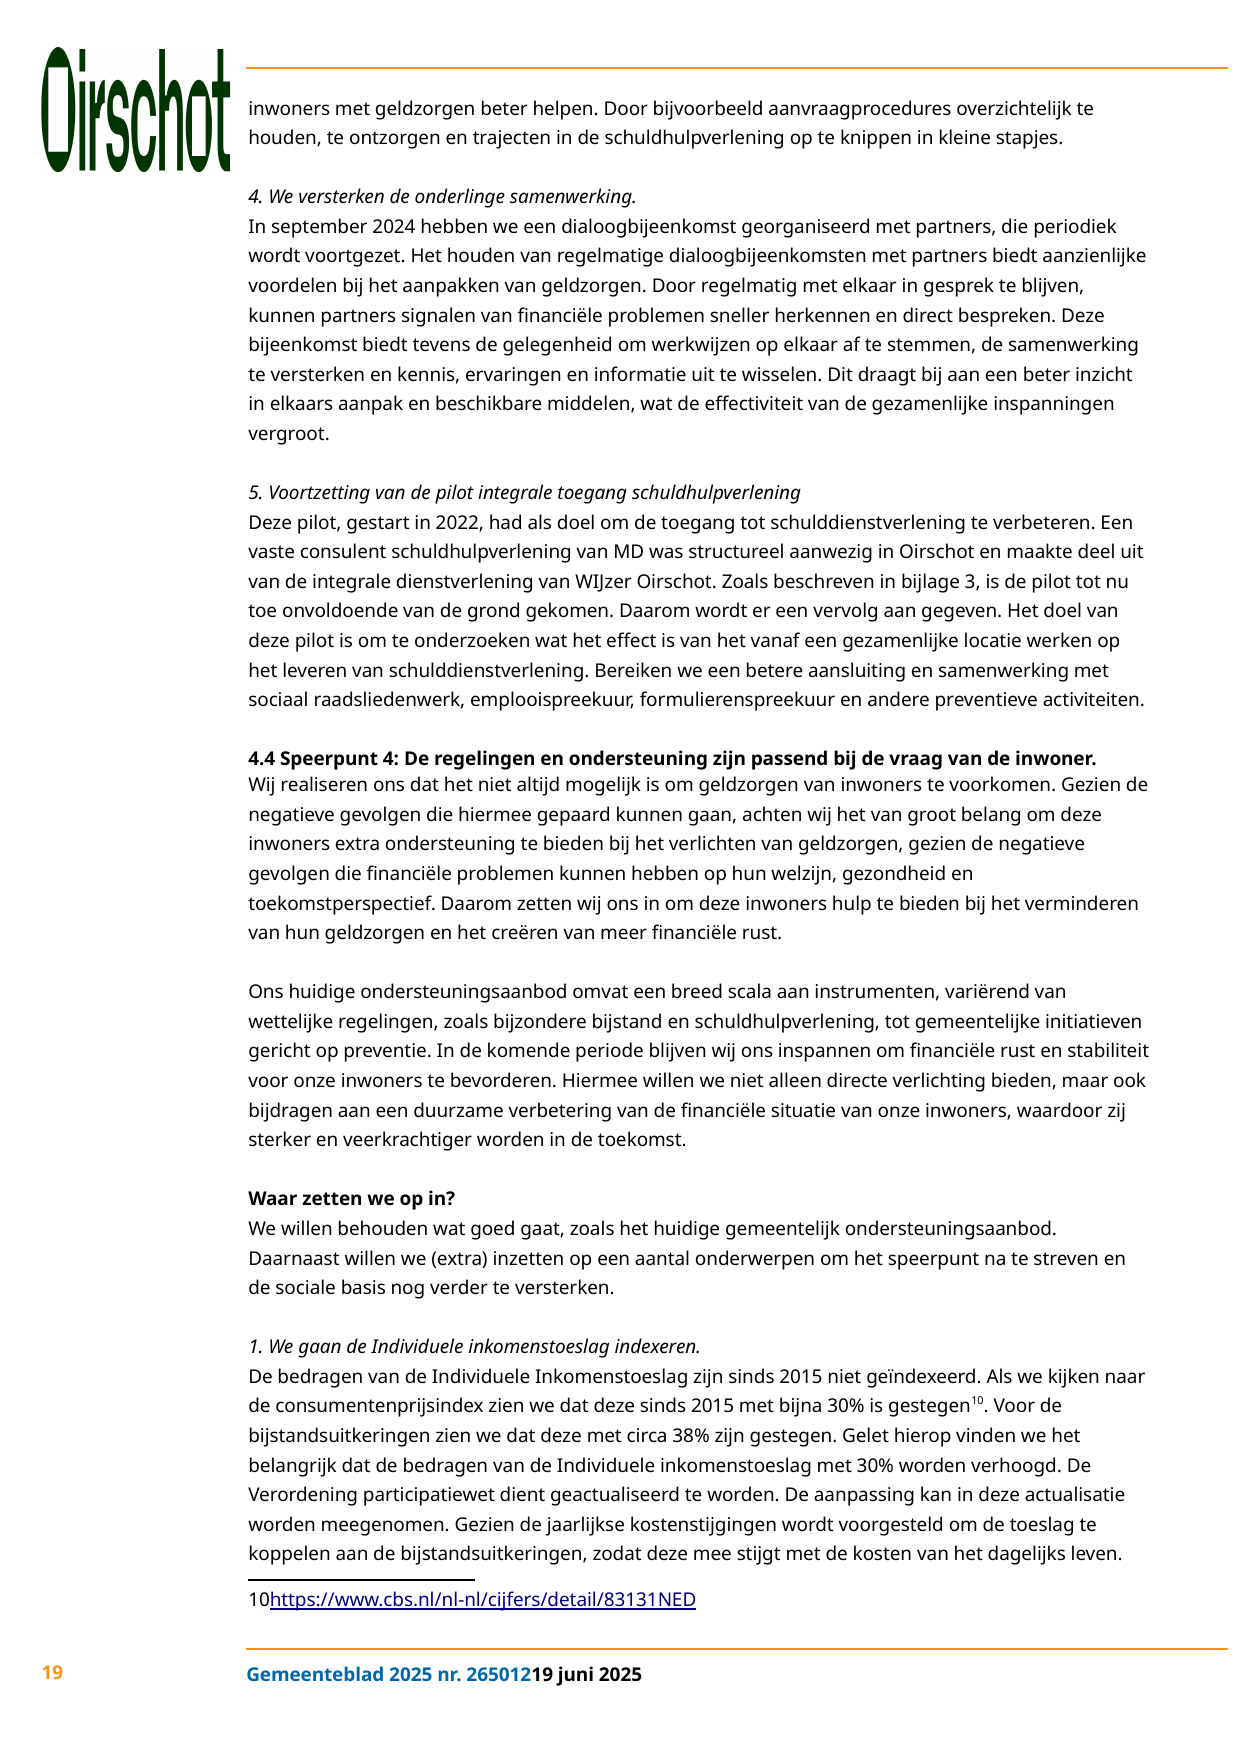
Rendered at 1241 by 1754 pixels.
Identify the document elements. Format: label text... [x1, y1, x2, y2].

text De bedragen van de Individuele Inkomenstoeslag zijn sinds 2015 niet geïndexeerd. Als we kijken naar de consumentenprijsindex zien we dat deze sinds 2015 met bijna 30% is gestegen. Voor de bijstandsuitkeringen zien we dat deze met circa 38% zijn gestegen. Gelet hierop vinden we het belangrijk dat de bedragen van de Individuele inkomenstoeslag met 30% worden verhoogd. De Verordening participatiewet dient geactualiseerd te worden. De aanpassing kan in deze actualisatie worden meegenomen. Gezien de jaarlijkse kostenstijgingen wordt voorgesteld om de toeslag te koppelen aan de bijstandsuitkeringen, zodat deze mee stijgt met de kosten van het dagelijks leven. [248, 1363, 1152, 1566]
text Waar zetten we op in? [248, 1186, 1152, 1211]
text 4. We versterken de onderlinge samenwerking. [248, 183, 1152, 209]
text We willen behouden wat goed gaat, zoals het huidige gemeentelijk ondersteuningsaanbod. Daarnaast willen we (extra) inzetten op een aantal onderwerpen om het speerpunt na te streven en de sociale basis nog verder te versterken. [248, 1215, 1152, 1300]
text 5. Voortzetting van de pilot integrale toegang schuldhulpverlening [248, 479, 1152, 505]
text inwoners met geldzorgen beter helpen. Door bijvoorbeeld aanvraagprocedures overzichtelijk te houden, te ontzorgen en trajecten in de schuldhulpverlening op te knippen in kleine stapjes. [248, 95, 1152, 150]
text 4.4 Speerpunt 4: De regelingen en ondersteuning zijn passend bij de vraag van de inwoner. [248, 746, 1152, 771]
text 1. We gaan de Individuele inkomenstoeslag indexeren. [248, 1333, 1152, 1359]
text Ons huidige ondersteuningsaanbod omvat een breed scala aan instrumenten, variërend van wettelijke regelingen, zoals bijzondere bijstand en schuldhulpverlening, tot gemeentelijke initiatieven gericht op preventie. In de komende periode blijven wij ons inspannen om financiële rust en stabiliteit voor onze inwoners te bevorderen. Hiermee willen we niet alleen directe verlichting bieden, maar ook bijdragen aan een duurzame verbetering van de financiële situatie van onze inwoners, waardoor zij sterker en veerkrachtiger worden in de toekomst. [248, 978, 1152, 1152]
text Deze pilot, gestart in 2022, had als doel om de toegang tot schulddienstverlening te verbeteren. Een vaste consulent schuldhulpverlening van MD was structureel aanwezig in Oirschot en maakte deel uit van de integrale dienstverlening van WIJzer Oirschot. Zoals beschreven in bijlage 3, is de pilot tot nu toe onvoldoende van de grond gekomen. Daarom wordt er een vervolg aan gegeven. Het doel van deze pilot is om te onderzoeken wat het effect is van het vanaf een gezamenlijke locatie werken op het leveren van schulddienstverlening. Bereiken we een betere aansluiting en samenwerking met sociaal raadsliedenwerk, emplooispreekuur, formulierenspreekuur en andere preventieve activiteiten. [248, 509, 1152, 712]
text https://www.cbs.nl/nl-nl/cijfers/detail/83131NED [248, 1586, 1152, 1612]
text Wij realiseren ons dat het niet altijd mogelijk is om geldzorgen van inwoners te voorkomen. Gezien de negatieve gevolgen die hiermee gepaard kunnen gaan, achten wij het van groot belang om deze inwoners extra ondersteuning te bieden bij het verlichten van geldzorgen, gezien de negatieve gevolgen die financiële problemen kunnen hebben op hun welzijn, gezondheid en toekomstperspectief. Daarom zetten wij ons in om deze inwoners hulp te bieden bij het verminderen van hun geldzorgen en het creëren van meer financiële rust. [248, 771, 1152, 945]
picture [41, 47, 231, 172]
text In september 2024 hebben we een dialoogbijeenkomst georganiseerd met partners, die periodiek wordt voortgezet. Het houden van regelmatige dialoogbijeenkomsten met partners biedt aanzienlijke voordelen bij het aanpakken van geldzorgen. Door regelmatig met elkaar in gesprek te blijven, kunnen partners signalen van financiële problemen sneller herkennen en direct bespreken. Deze bijeenkomst biedt tevens de gelegenheid om werkwijzen op elkaar af te stemmen, de samenwerking te versterken en kennis, ervaringen en informatie uit te wisselen. Dit draagt bij aan een beter inzicht in elkaars aanpak en beschikbare middelen, wat de effectiviteit van de gezamenlijke inspanningen vergroot. [248, 213, 1152, 446]
